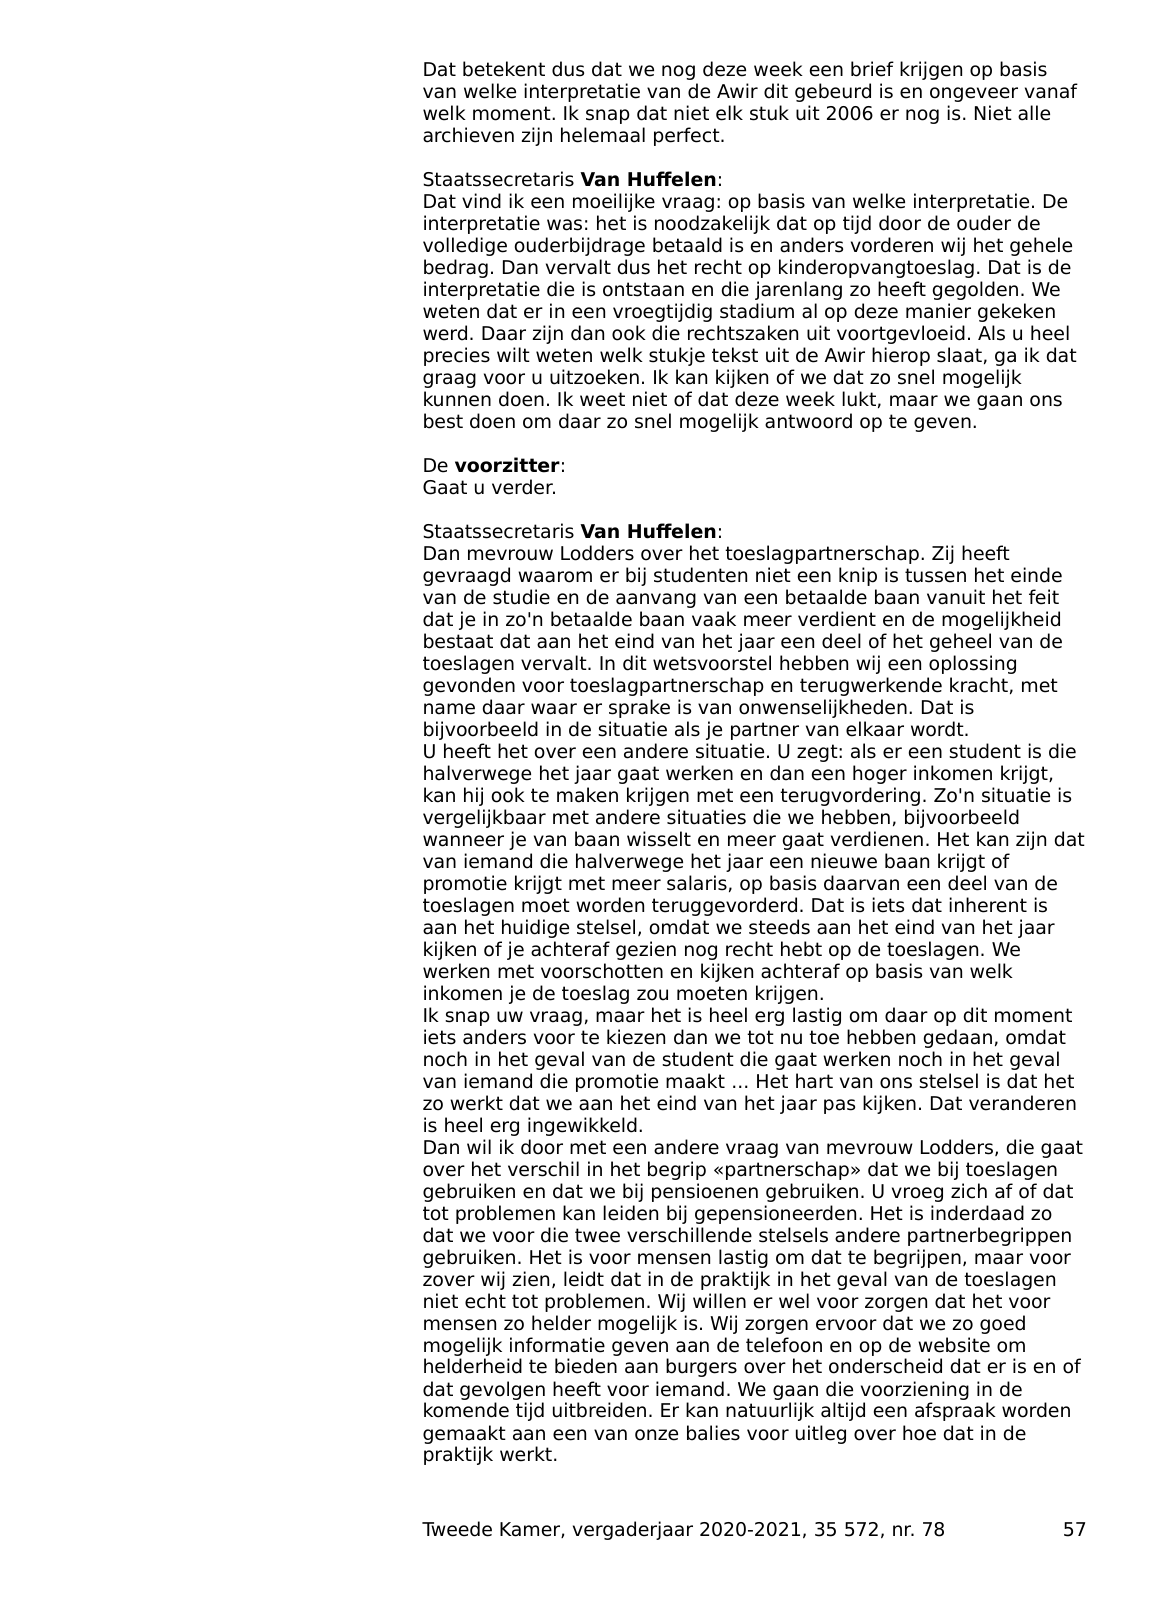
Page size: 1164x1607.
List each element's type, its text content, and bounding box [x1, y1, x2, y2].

text Staatssecretaris Van Huffelen: [422, 169, 1087, 191]
text Dat betekent dus dat we nog deze week een brief krijgen op basis van welke interpretatie van de Awir dit gebeurd is en ongeveer vanaf welk moment. Ik snap dat niet elk stuk uit 2006 er nog is. Niet alle archieven zijn helemaal perfect. [422, 59, 1087, 147]
text Staatssecretaris Van Huffelen: [422, 521, 1087, 543]
text De voorzitter: [422, 455, 1087, 477]
text Dan wil ik door met een andere vraag van mevrouw Lodders, die gaat over het verschil in het begrip «partnerschap» dat we bij toeslagen gebruiken en dat we bij pensioenen gebruiken. U vroeg zich af of dat tot problemen kan leiden bij gepensioneerden. Het is inderdaad zo dat we voor die twee verschillende stelsels andere partnerbegrippen gebruiken. Het is voor mensen lastig om dat te begrijpen, maar voor zover wij zien, leidt dat in de praktijk in het geval van de toeslagen niet echt tot problemen. Wij willen er wel voor zorgen dat het voor mensen zo helder mogelijk is. Wij zorgen ervoor dat we zo goed mogelijk informatie geven aan de telefoon en op de website om helderheid te bieden aan burgers over het onderscheid dat er is en of dat gevolgen heeft voor iemand. We gaan die voorziening in de komende tijd uitbreiden. Er kan natuurlijk altijd een afspraak worden gemaakt aan een van onze balies voor uitleg over hoe dat in de praktijk werkt. [422, 1137, 1087, 1466]
text Dan mevrouw Lodders over het toeslagpartnerschap. Zij heeft gevraagd waarom er bij studenten niet een knip is tussen het einde van de studie en de aanvang van een betaalde baan vanuit het feit dat je in zo'n betaalde baan vaak meer verdient en de mogelijkheid bestaat dat aan het eind van het jaar een deel of het geheel van de toeslagen vervalt. In dit wetsvoorstel hebben wij een oplossing gevonden voor toeslagpartnerschap en terugwerkende kracht, met name daar waar er sprake is van onwenselijkheden. Dat is bijvoorbeeld in de situatie als je partner van elkaar wordt. [422, 543, 1087, 741]
text U heeft het over een andere situatie. U zegt: als er een student is die halverwege het jaar gaat werken en dan een hoger inkomen krijgt, kan hij ook te maken krijgen met een terugvordering. Zo'n situatie is vergelijkbaar met andere situaties die we hebben, bijvoorbeeld wanneer je van baan wisselt en meer gaat verdienen. Het kan zijn dat van iemand die halverwege het jaar een nieuwe baan krijgt of promotie krijgt met meer salaris, op basis daarvan een deel van de toeslagen moet worden teruggevorderd. Dat is iets dat inherent is aan het huidige stelsel, omdat we steeds aan het eind van het jaar kijken of je achteraf gezien nog recht hebt op de toeslagen. We werken met voorschotten en kijken achteraf op basis van welk inkomen je de toeslag zou moeten krijgen. [422, 741, 1087, 1005]
text Gaat u verder. [422, 477, 1087, 499]
text Dat vind ik een moeilijke vraag: op basis van welke interpretatie. De interpretatie was: het is noodzakelijk dat op tijd door de ouder de volledige ouderbijdrage betaald is en anders vorderen wij het gehele bedrag. Dan vervalt dus het recht op kinderopvangtoeslag. Dat is de interpretatie die is ontstaan en die jarenlang zo heeft gegolden. We weten dat er in een vroegtijdig stadium al op deze manier gekeken werd. Daar zijn dan ook die rechtszaken uit voortgevloeid. Als u heel precies wilt weten welk stukje tekst uit de Awir hierop slaat, ga ik dat graag voor u uitzoeken. Ik kan kijken of we dat zo snel mogelijk kunnen doen. Ik weet niet of dat deze week lukt, maar we gaan ons best doen om daar zo snel mogelijk antwoord op te geven. [422, 191, 1087, 433]
text Ik snap uw vraag, maar het is heel erg lastig om daar op dit moment iets anders voor te kiezen dan we tot nu toe hebben gedaan, omdat noch in het geval van de student die gaat werken noch in het geval van iemand die promotie maakt ... Het hart van ons stelsel is dat het zo werkt dat we aan het eind van het jaar pas kijken. Dat veranderen is heel erg ingewikkeld. [422, 1005, 1087, 1137]
